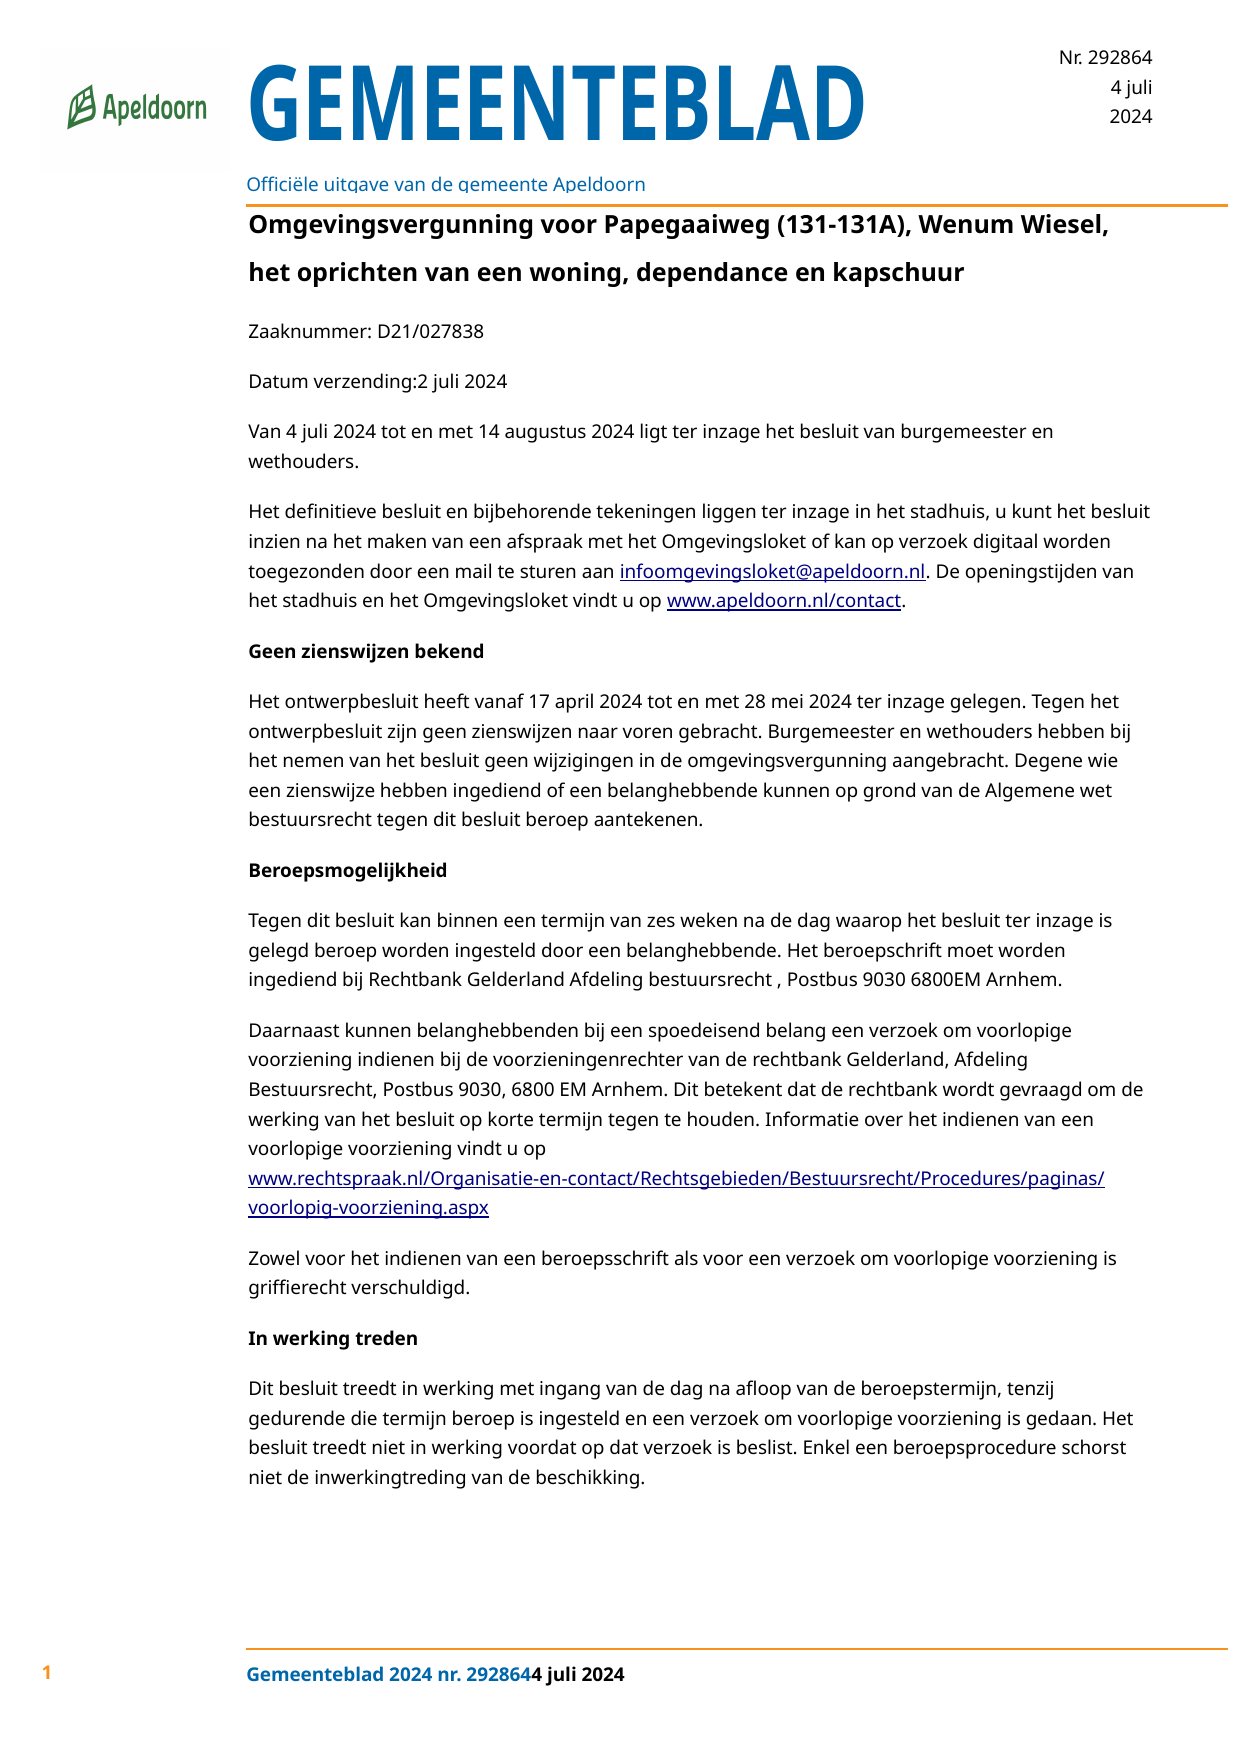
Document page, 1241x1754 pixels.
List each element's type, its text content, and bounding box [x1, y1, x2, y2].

text Het definitieve besluit en bijbehorende tekeningen liggen ter inzage in het stadhuis, u kunt het besluit inzien na het maken van een afspraak met het Omgevingsloket of kan op verzoek digitaal worden toegezonden door een mail te sturen aan infoomgevingsloket@apeldoorn.nl. De openingstijden van het stadhuis en het Omgevingsloket vindt u op www.apeldoorn.nl/contact. [248, 499, 1152, 613]
text Geen zienswijzen bekend [248, 638, 1152, 664]
text Tegen dit besluit kan binnen een termijn van zes weken na de dag waarop het besluit ter inzage is gelegd beroep worden ingesteld door een belanghebbende. Het beroepschrift moet worden ingediend bij Rechtbank Gelderland Afdeling bestuursrecht , Postbus 9030 6800EM Arnhem. [248, 907, 1152, 992]
text Zaaknummer: D21/027838 [248, 318, 1152, 344]
text Het ontwerpbesluit heeft vanaf 17 april 2024 tot en met 28 mei 2024 ter inzage gelegen. Tegen het ontwerpbesluit zijn geen zienswijzen naar voren gebracht. Burgemeester en wethouders hebben bij het nemen van het besluit geen wijzigingen in de omgevingsvergunning aangebracht. Degene wie een zienswijze hebben ingediend of een belanghebbende kunnen op grond van de Algemene wet bestuursrecht tegen dit besluit beroep aantekenen. [248, 688, 1152, 832]
text Dit besluit treedt in werking met ingang van de dag na afloop van de beroepstermijn, tenzij gedurende die termijn beroep is ingesteld en een verzoek om voorlopige voorziening is gedaan. Het besluit treedt niet in werking voordat op dat verzoek is beslist. Enkel een beroepsprocedure schorst niet de inwerkingtreding van de beschikking. [248, 1375, 1152, 1490]
text Daarnaast kunnen belanghebbenden bij een spoedeisend belang een verzoek om voorlopige voorziening indienen bij de voorzieningenrechter van de rechtbank Gelderland, Afdeling Bestuursrecht, Postbus 9030, 6800 EM Arnhem. Dit betekent dat de rechtbank wordt gevraagd om de werking van het besluit op korte termijn tegen te houden. Informatie over het indienen van een voorlopige voorziening vindt u op www.rechtspraak.nl/Organisatie-en-contact/Rechtsgebieden/Bestuursrecht/Procedures/paginas/voorlopig-voorziening.aspx [248, 1017, 1152, 1220]
picture [41, 47, 231, 172]
text In werking treden [248, 1325, 1152, 1351]
text Beroepsmogelijkheid [248, 857, 1152, 883]
text Omgevingsvergunning voor Papegaaiweg (131-131A), Wenum Wiesel, het oprichten van een woning, dependance en kapschuur [248, 207, 1152, 288]
text Van 4 juli 2024 tot en met 14 augustus 2024 ligt ter inzage het besluit van burgemeester en wethouders. [248, 419, 1152, 474]
text Datum verzending:2 juli 2024 [248, 368, 1152, 394]
text Zowel voor het indienen van een beroepsschrift als voor een verzoek om voorlopige voorziening is griffierecht verschuldigd. [248, 1245, 1152, 1300]
